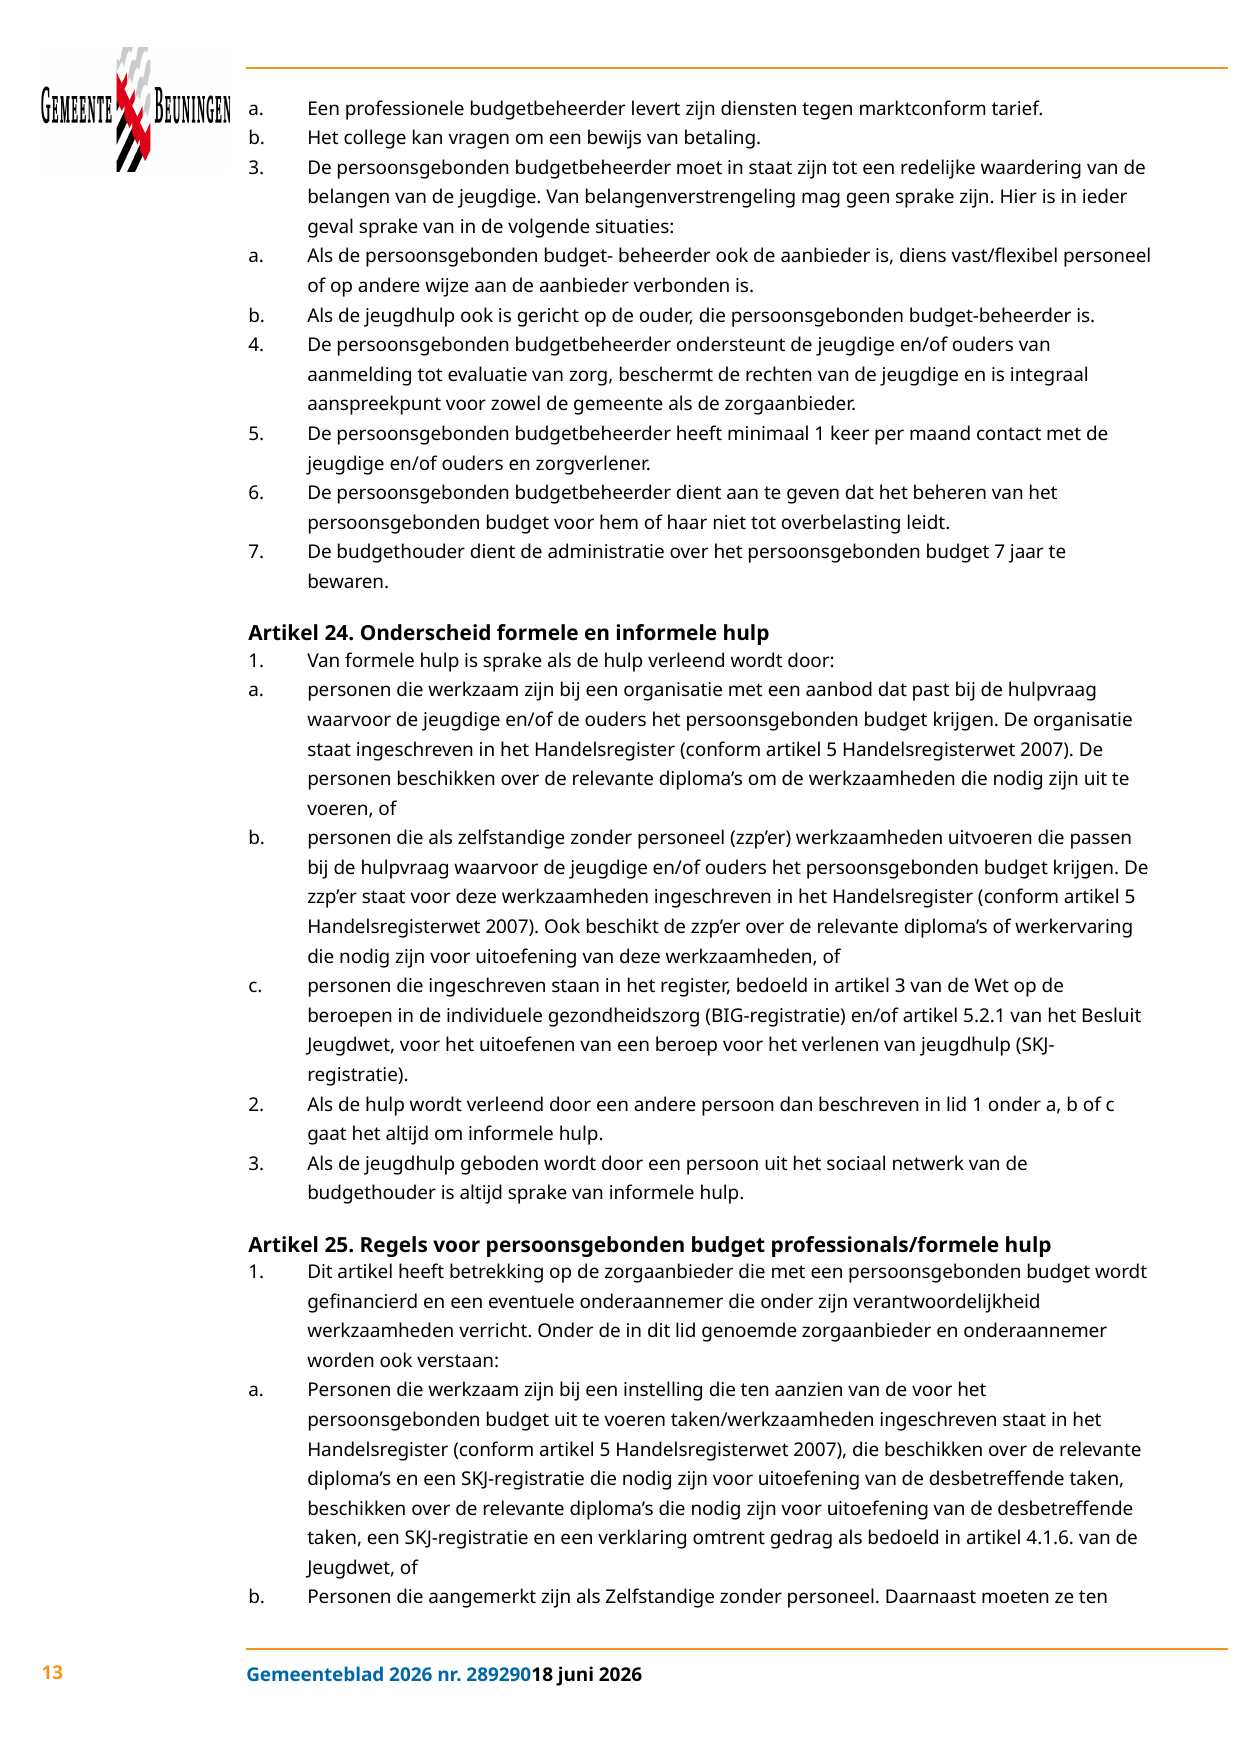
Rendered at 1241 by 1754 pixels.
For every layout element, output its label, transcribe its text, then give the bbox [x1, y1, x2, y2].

list Personen die werkzaam zijn bij een instelling die ten aanzien van de voor het persoonsgebonden budget uit te voeren taken/werkzaamheden ingeschreven staat in het Handelsregister (conform artikel 5 Handelsregisterwet 2007), die beschikken over de relevante diploma’s en een SKJ-registratie die nodig zijn voor uitoefening van de desbetreffende taken, beschikken over de relevante diploma’s die nodig zijn voor uitoefening van de desbetreffende taken, een SKJ-registratie en een verklaring omtrent gedrag als bedoeld in artikel 4.1.6. van de Jeugdwet, of [248, 1377, 1152, 1580]
list Als de hulp wordt verleend door een andere persoon dan beschreven in lid 1 onder a, b of c gaat het altijd om informele hulp. [248, 1091, 1152, 1146]
list personen die werkzaam zijn bij een organisatie met een aanbod dat past bij de hulpvraag waarvoor de jeugdige en/of de ouders het persoonsgebonden budget krijgen. De organisatie staat ingeschreven in het Handelsregister (conform artikel 5 Handelsregisterwet 2007). De personen beschikken over de relevante diploma’s om de werkzaamheden die nodig zijn uit te voeren, of [248, 677, 1152, 821]
list Een professionele budgetbeheerder levert zijn diensten tegen marktconform tarief. [248, 95, 1152, 121]
list De persoonsgebonden budgetbeheerder ondersteunt de jeugdige en/of ouders van aanmelding tot evaluatie van zorg, beschermt de rechten van de jeugdige en is integraal aanspreekpunt voor zowel de gemeente als de zorgaanbieder. [248, 331, 1152, 416]
list De persoonsgebonden budgetbeheerder moet in staat zijn tot een redelijke waardering van de belangen van de jeugdige. Van belangenverstrengeling mag geen sprake zijn. Hier is in ieder geval sprake van in de volgende situaties: [248, 154, 1152, 239]
list De persoonsgebonden budgetbeheerder heeft minimaal 1 keer per maand contact met de jeugdige en/of ouders en zorgverlener. [248, 420, 1152, 476]
list Als de jeugdhulp ook is gericht op de ouder, die persoonsgebonden budget-beheerder is. [248, 302, 1152, 328]
list Het college kan vragen om een bewijs van betaling. [248, 124, 1152, 150]
list De persoonsgebonden budgetbeheerder dient aan te geven dat het beheren van het persoonsgebonden budget voor hem of haar niet tot overbelasting leidt. [248, 479, 1152, 535]
list Als de jeugdhulp geboden wordt door een persoon uit het sociaal netwerk van de budgethouder is altijd sprake van informele hulp. [248, 1150, 1152, 1205]
list Personen die aangemerkt zijn als Zelfstandige zonder personeel. Daarnaast moeten ze ten [248, 1584, 1152, 1609]
text Artikel 24. Onderscheid formele en informele hulp [248, 618, 1152, 647]
list personen die ingeschreven staan in het register, bedoeld in artikel 3 van de Wet op de beroepen in de individuele gezondheidszorg (BIG-registratie) en/of artikel 5.2.1 van het Besluit Jeugdwet, voor het uitoefenen van een beroep voor het verlenen van jeugdhulp (SKJ-registratie). [248, 972, 1152, 1087]
text Artikel 25. Regels voor persoonsgebonden budget professionals/formele hulp [248, 1230, 1152, 1258]
list De budgethouder dient de administratie over het persoonsgebonden budget 7 jaar te bewaren. [248, 538, 1152, 594]
list Van formele hulp is sprake als de hulp verleend wordt door: [248, 647, 1152, 673]
list Dit artikel heeft betrekking op de zorgaanbieder die met een persoonsgebonden budget wordt gefinancierd en een eventuele onderaannemer die onder zijn verantwoordelijkheid werkzaamheden verricht. Onder de in dit lid genoemde zorgaanbieder en onderaannemer worden ook verstaan: [248, 1258, 1152, 1373]
list personen die als zelfstandige zonder personeel (zzp’er) werkzaamheden uitvoeren die passen bij de hulpvraag waarvoor de jeugdige en/of ouders het persoonsgebonden budget krijgen. De zzp’er staat voor deze werkzaamheden ingeschreven in het Handelsregister (conform artikel 5 Handelsregisterwet 2007). Ook beschikt de zzp’er over de relevante diploma’s of werkervaring die nodig zijn voor uitoefening van deze werkzaamheden, of [248, 824, 1152, 968]
list Als de persoonsgebonden budget- beheerder ook de aanbieder is, diens vast/flexibel personeel of op andere wijze aan de aanbieder verbonden is. [248, 243, 1152, 298]
picture [41, 47, 231, 172]
